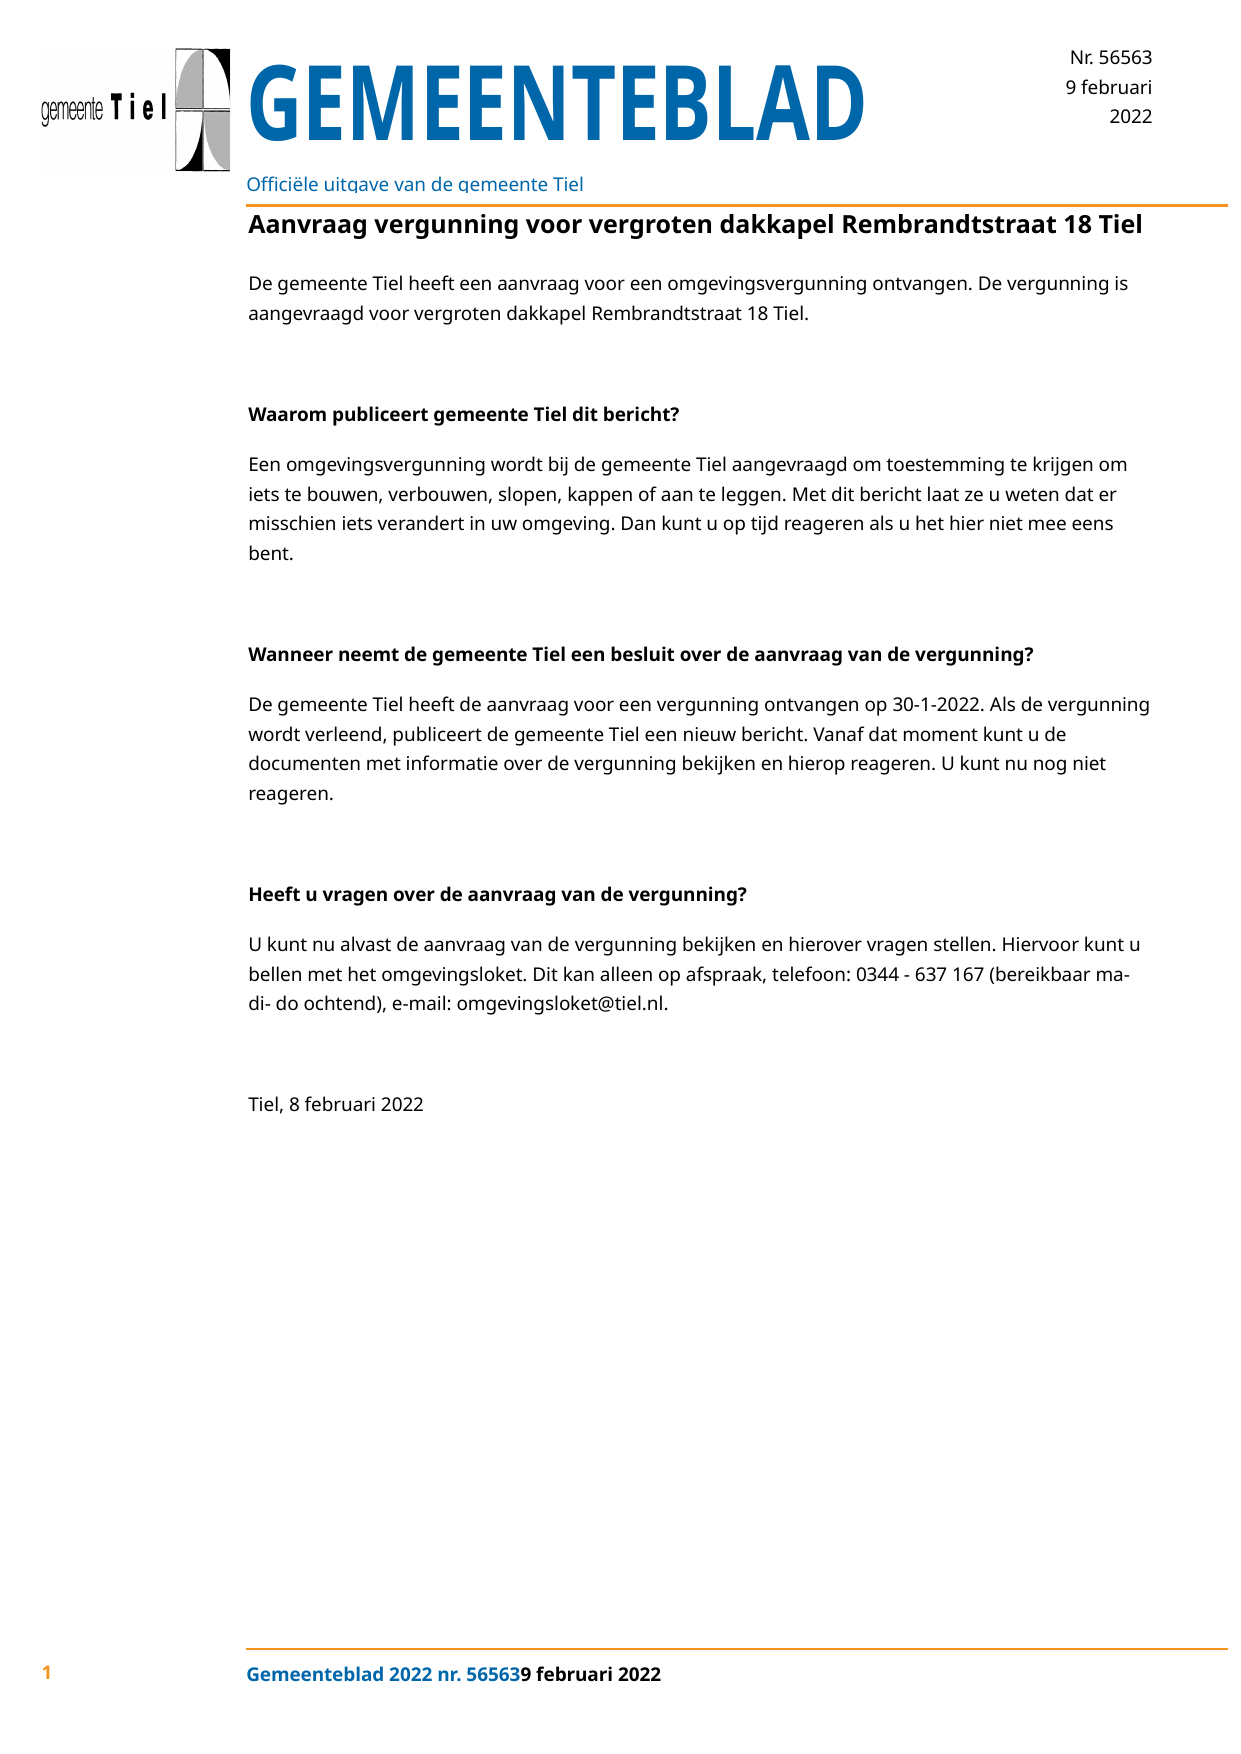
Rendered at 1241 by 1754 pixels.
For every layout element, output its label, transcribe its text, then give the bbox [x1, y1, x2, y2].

text Aanvraag vergunning voor vergroten dakkapel Rembrandtstraat 18 Tiel [248, 207, 1152, 241]
text Wanneer neemt de gemeente Tiel een besluit over de aanvraag van de vergunning? [248, 641, 1152, 666]
picture [41, 47, 231, 172]
text Een omgevingsvergunning wordt bij de gemeente Tiel aangevraagd om toestemming te krijgen om iets te bouwen, verbouwen, slopen, kappen of aan te leggen. Met dit bericht laat ze u weten dat er misschien iets verandert in uw omgeving. Dan kunt u op tijd reageren als u het hier niet mee eens bent. [248, 451, 1152, 566]
text Tiel, 8 februari 2022 [248, 1091, 1152, 1117]
text De gemeente Tiel heeft een aanvraag voor een omgevingsvergunning ontvangen. De vergunning is aangevraagd voor vergroten dakkapel Rembrandtstraat 18 Tiel. [248, 270, 1152, 326]
text Waarom publiceert gemeente Tiel dit bericht? [248, 401, 1152, 426]
text Heeft u vragen over de aanvraag van de vergunning? [248, 881, 1152, 906]
text De gemeente Tiel heeft de aanvraag voor een vergunning ontvangen op 30-1-2022. Als de vergunning wordt verleend, publiceert de gemeente Tiel een nieuw bericht. Vanaf dat moment kunt u de documenten met informatie over de vergunning bekijken en hierop reageren. U kunt nu nog niet reageren. [248, 691, 1152, 806]
text U kunt nu alvast de aanvraag van de vergunning bekijken en hierover vragen stellen. Hiervoor kunt u bellen met het omgevingsloket. Dit kan alleen op afspraak, telefoon: 0344 - 637 167 (bereikbaar ma-di- do ochtend), e-mail: omgevingsloket@tiel.nl. [248, 931, 1152, 1016]
